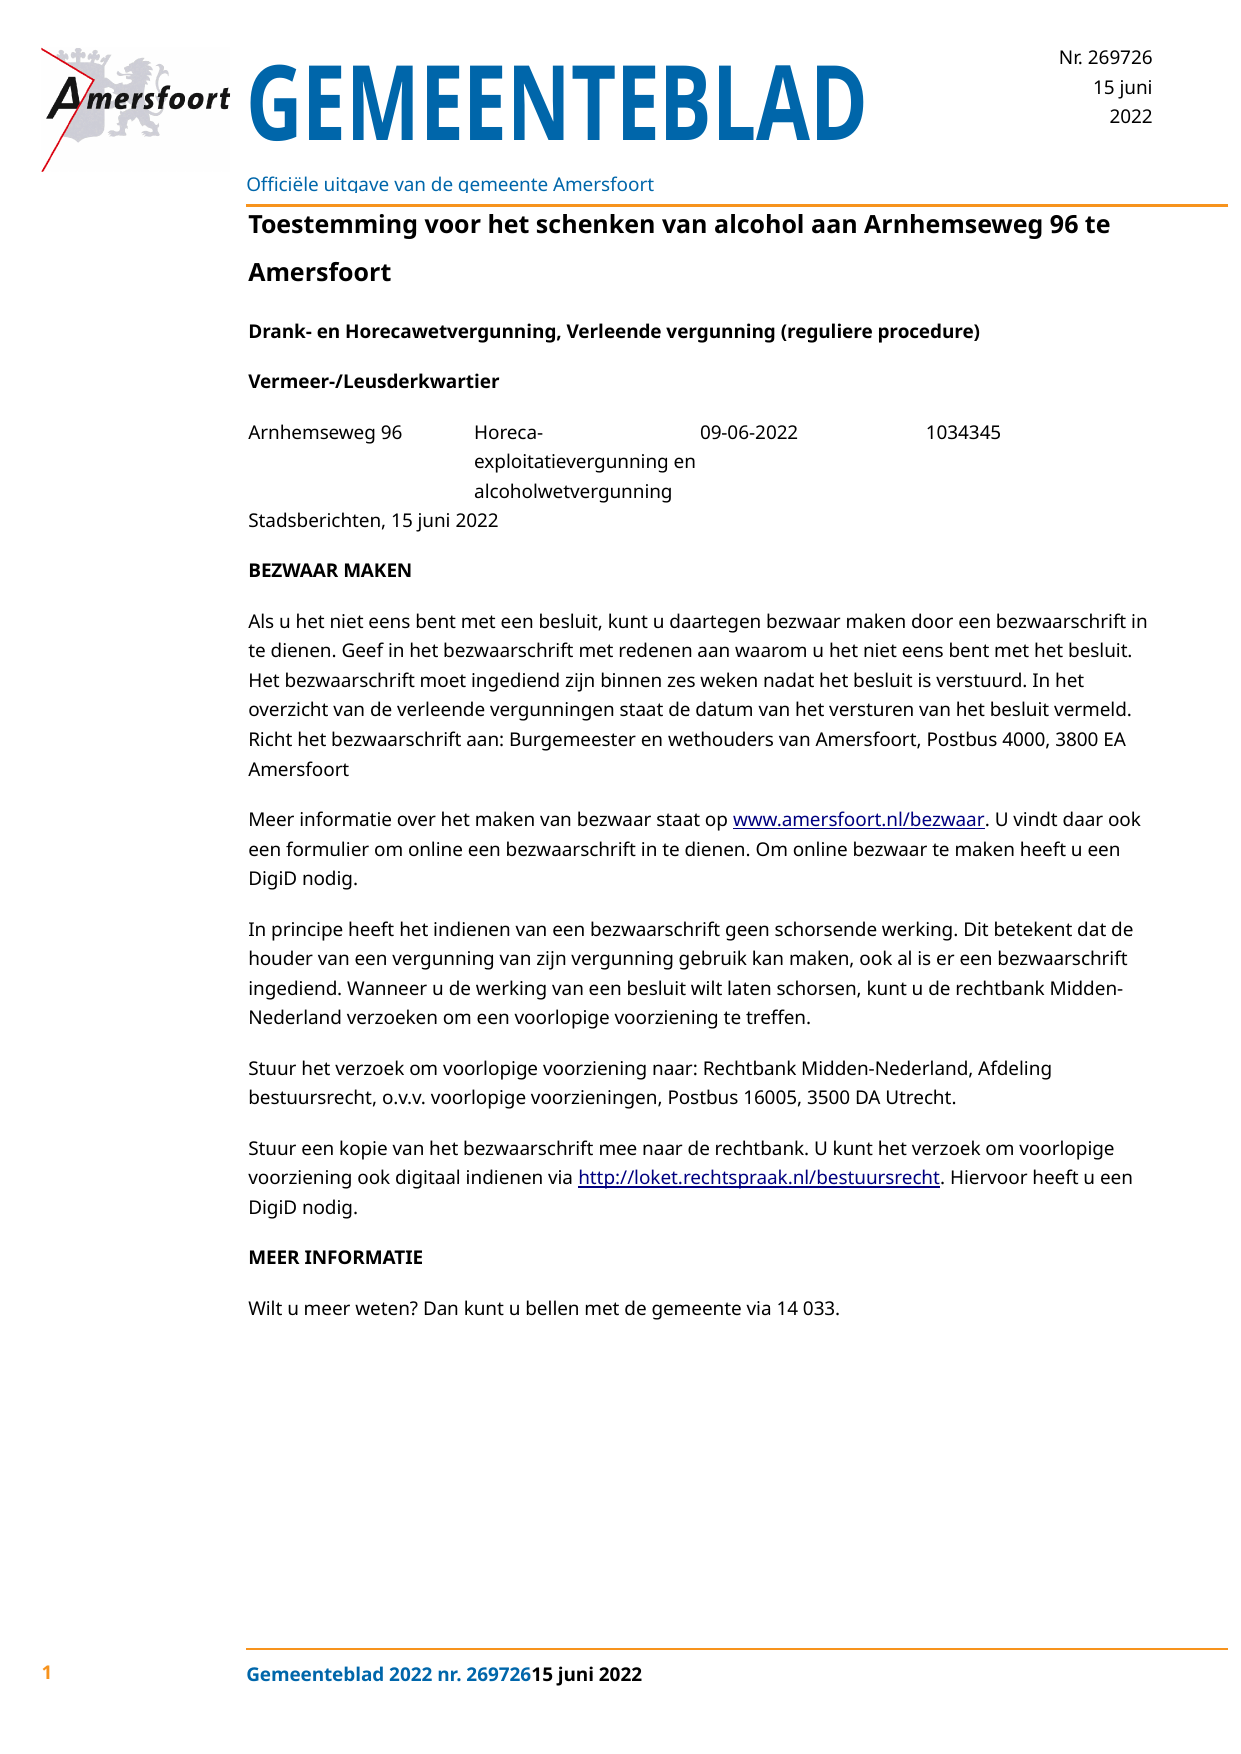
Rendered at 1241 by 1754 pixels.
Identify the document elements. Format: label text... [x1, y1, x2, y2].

table_header 1034345 [926, 419, 1152, 504]
table_header 09-06-2022 [700, 419, 926, 504]
text Toestemming voor het schenken van alcohol aan Arnhemseweg 96 te Amersfoort [248, 207, 1152, 288]
text Wilt u meer weten? Dan kunt u bellen met de gemeente via 14 033. [248, 1295, 1152, 1321]
text Stuur het verzoek om voorlopige voorziening naar: Rechtbank Midden-Nederland, Afdeling bestuursrecht, o.v.v. voorlopige voorzieningen, Postbus 16005, 3500 DA Utrecht. [248, 1055, 1152, 1110]
text In principe heeft het indienen van een bezwaarschrift geen schorsende werking. Dit betekent dat de houder van een vergunning van zijn vergunning gebruik kan maken, ook al is er een bezwaarschrift ingediend. Wanneer u de werking van een besluit wilt laten schorsen, kunt u de rechtbank Midden-Nederland verzoeken om een voorlopige voorziening te treffen. [248, 916, 1152, 1030]
text Als u het niet eens bent met een besluit, kunt u daartegen bezwaar maken door een bezwaarschrift in te dienen. Geef in het bezwaarschrift met redenen aan waarom u het niet eens bent met het besluit. Het bezwaarschrift moet ingediend zijn binnen zes weken nadat het besluit is verstuurd. In het overzicht van de verleende vergunningen staat de datum van het versturen van het besluit vermeld. Richt het bezwaarschrift aan: Burgemeester en wethouders van Amersfoort, Postbus 4000, 3800 EA Amersfoort [248, 608, 1152, 781]
text BEZWAAR MAKEN [248, 557, 1152, 583]
table_header Arnhemseweg 96 [248, 419, 474, 504]
text MEER INFORMATIE [248, 1244, 1152, 1270]
text Drank- en Horecawetvergunning, Verleende vergunning (reguliere procedure) [248, 318, 1152, 344]
text Stadsberichten, 15 juni 2022 [248, 507, 1152, 533]
picture [41, 47, 231, 172]
text Meer informatie over het maken van bezwaar staat op www.amersfoort.nl/bezwaar. U vindt daar ook een formulier om online een bezwaarschrift in te dienen. Om online bezwaar te maken heeft u een DigiD nodig. [248, 806, 1152, 891]
table_header Horeca-exploitatievergunning en alcoholwetvergunning [474, 419, 700, 504]
text Vermeer-/Leusderkwartier [248, 368, 1152, 394]
text Stuur een kopie van het bezwaarschrift mee naar de rechtbank. U kunt het verzoek om voorlopige voorziening ook digitaal indienen via http://loket.rechtspraak.nl/bestuursrecht. Hiervoor heeft u een DigiD nodig. [248, 1135, 1152, 1220]
